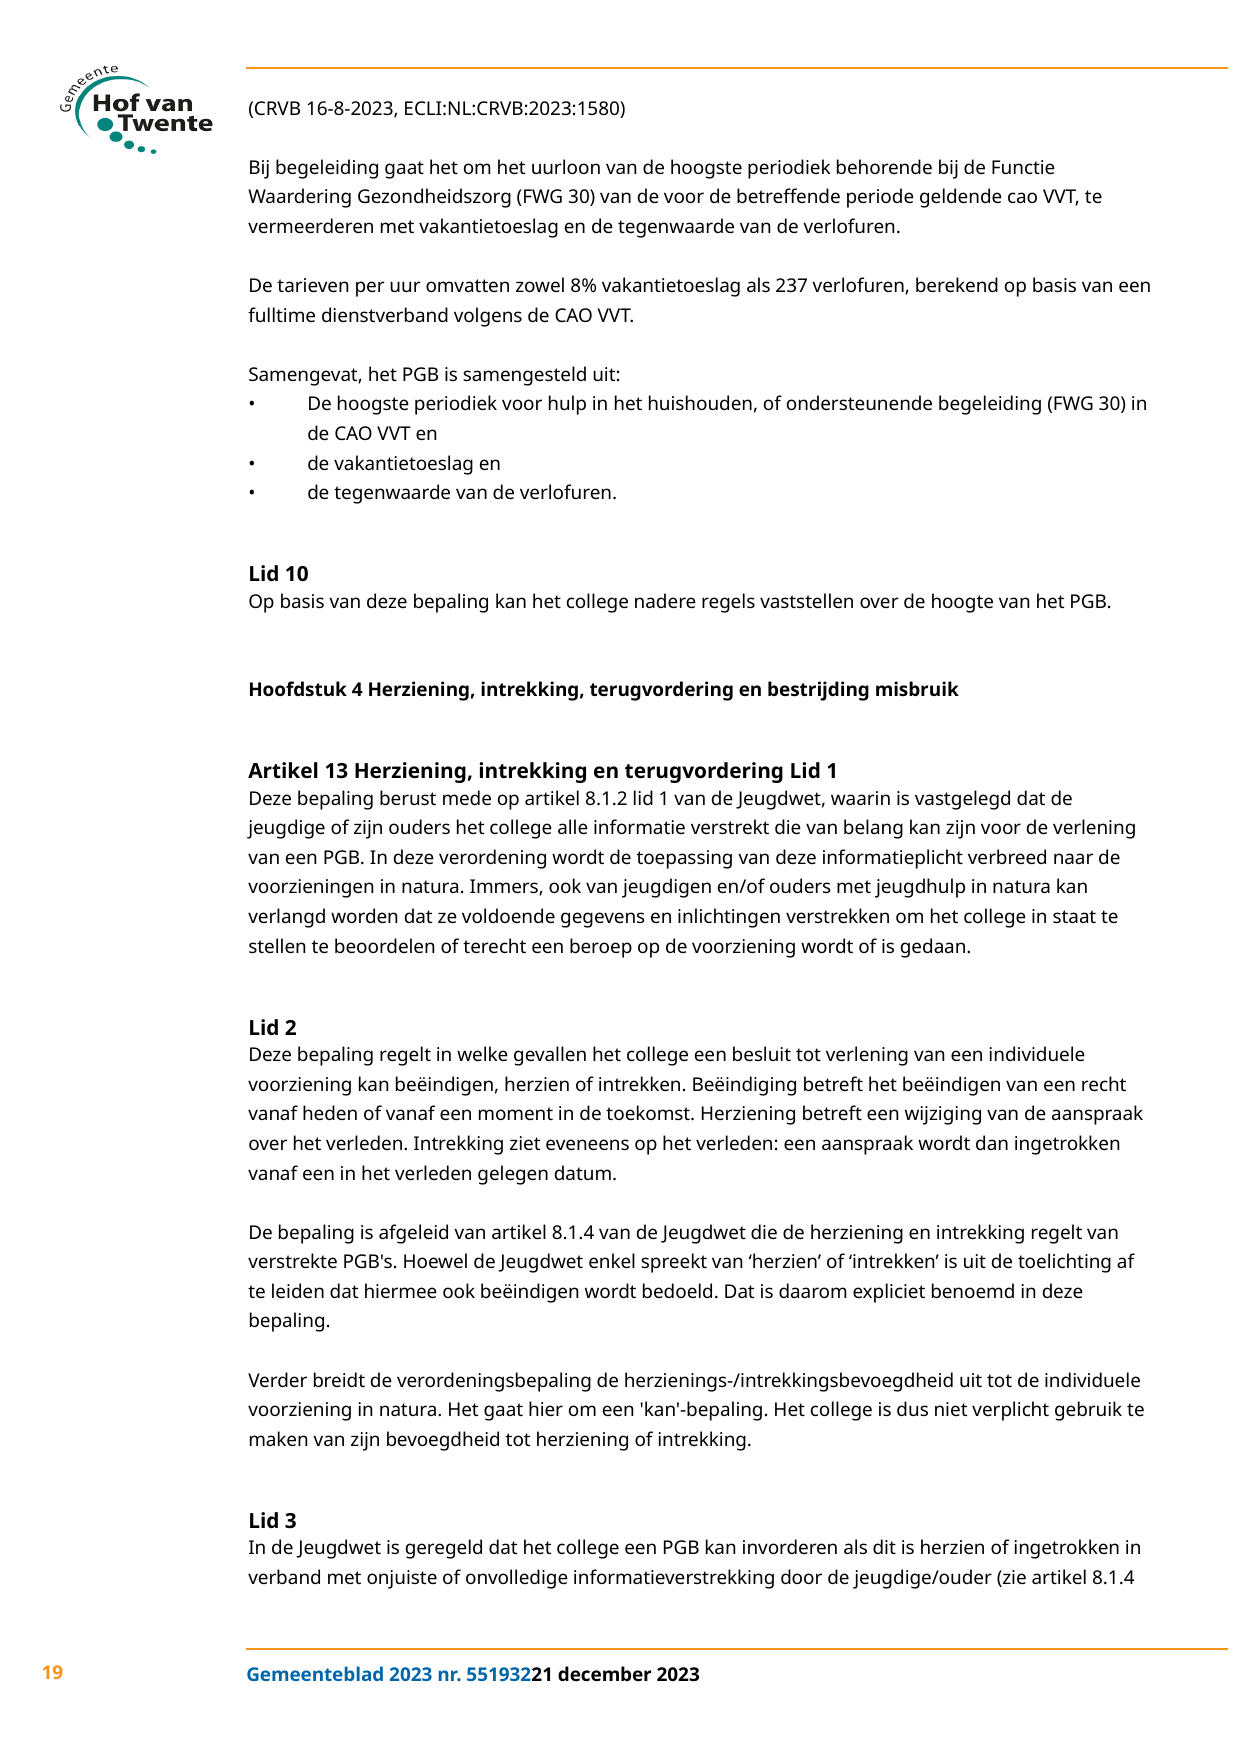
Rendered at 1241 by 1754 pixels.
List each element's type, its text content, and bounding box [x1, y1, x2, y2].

text Artikel 13 Herziening, intrekking en terugvordering Lid 1 [248, 757, 1152, 785]
text Deze bepaling regelt in welke gevallen het college een besluit tot verlening van een individuele voorziening kan beëindigen, herzien of intrekken. Beëindiging betreft het beëindigen van een recht vanaf heden of vanaf een moment in de toekomst. Herziening betreft een wijziging van de aanspraak over het verleden. Intrekking ziet eveneens op het verleden: een aanspraak wordt dan ingetrokken vanaf een in het verleden gelegen datum. [248, 1041, 1152, 1185]
list De hoogste periodiek voor hulp in het huishouden, of ondersteunende begeleiding (FWG 30) in de CAO VVT en [248, 391, 1152, 446]
text Verder breidt de verordeningsbepaling de herzienings-/intrekkingsbevoegdheid uit tot de individuele voorziening in natura. Het gaat hier om een 'kan'-bepaling. Het college is dus niet verplicht gebruik te maken van zijn bevoegdheid tot herziening of intrekking. [248, 1367, 1152, 1452]
text De bepaling is afgeleid van artikel 8.1.4 van de Jeugdwet die de herziening en intrekking regelt van verstrekte PGB's. Hoewel de Jeugdwet enkel spreekt van ‘herzien’ of ‘intrekken’ is uit de toelichting af te leiden dat hiermee ook beëindigen wordt bedoeld. Dat is daarom expliciet benoemd in deze bepaling. [248, 1219, 1152, 1333]
text Lid 10 [248, 559, 1152, 588]
picture [41, 47, 231, 172]
text Deze bepaling berust mede op artikel 8.1.2 lid 1 van de Jeugdwet, waarin is vastgelegd dat de jeugdige of zijn ouders het college alle informatie verstrekt die van belang kan zijn voor de verlening van een PGB. In deze verordening wordt de toepassing van deze informatieplicht verbreed naar de voorzieningen in natura. Immers, ook van jeugdigen en/of ouders met jeugdhulp in natura kan verlangd worden dat ze voldoende gegevens en inlichtingen verstrekken om het college in staat te stellen te beoordelen of terecht een beroep op de voorziening wordt of is gedaan. [248, 785, 1152, 959]
text Bij begeleiding gaat het om het uurloon van de hoogste periodiek behorende bij de Functie Waardering Gezondheidszorg (FWG 30) van de voor de betreffende periode geldende cao VVT, te vermeerderen met vakantietoeslag en de tegenwaarde van de verlofuren. [248, 154, 1152, 239]
text (CRVB 16-8-2023, ECLI:NL:CRVB:2023:1580) [248, 95, 1152, 121]
text Lid 3 [248, 1506, 1152, 1534]
list de tegenwaarde van de verlofuren. [248, 479, 1152, 505]
text Lid 2 [248, 1013, 1152, 1041]
text In de Jeugdwet is geregeld dat het college een PGB kan invorderen als dit is herzien of ingetrokken in verband met onjuiste of onvolledige informatieverstrekking door de jeugdige/ouder (zie artikel 8.1.4 [248, 1534, 1152, 1590]
text Hoofdstuk 4 Herziening, intrekking, terugvordering en bestrijding misbruik [248, 677, 1152, 702]
text Samengevat, het PGB is samengesteld uit: [248, 361, 1152, 387]
text Op basis van deze bepaling kan het college nadere regels vaststellen over de hoogte van het PGB. [248, 588, 1152, 613]
text De tarieven per uur omvatten zowel 8% vakantietoeslag als 237 verlofuren, berekend op basis van een fulltime dienstverband volgens de CAO VVT. [248, 272, 1152, 328]
list de vakantietoeslag en [248, 450, 1152, 476]
